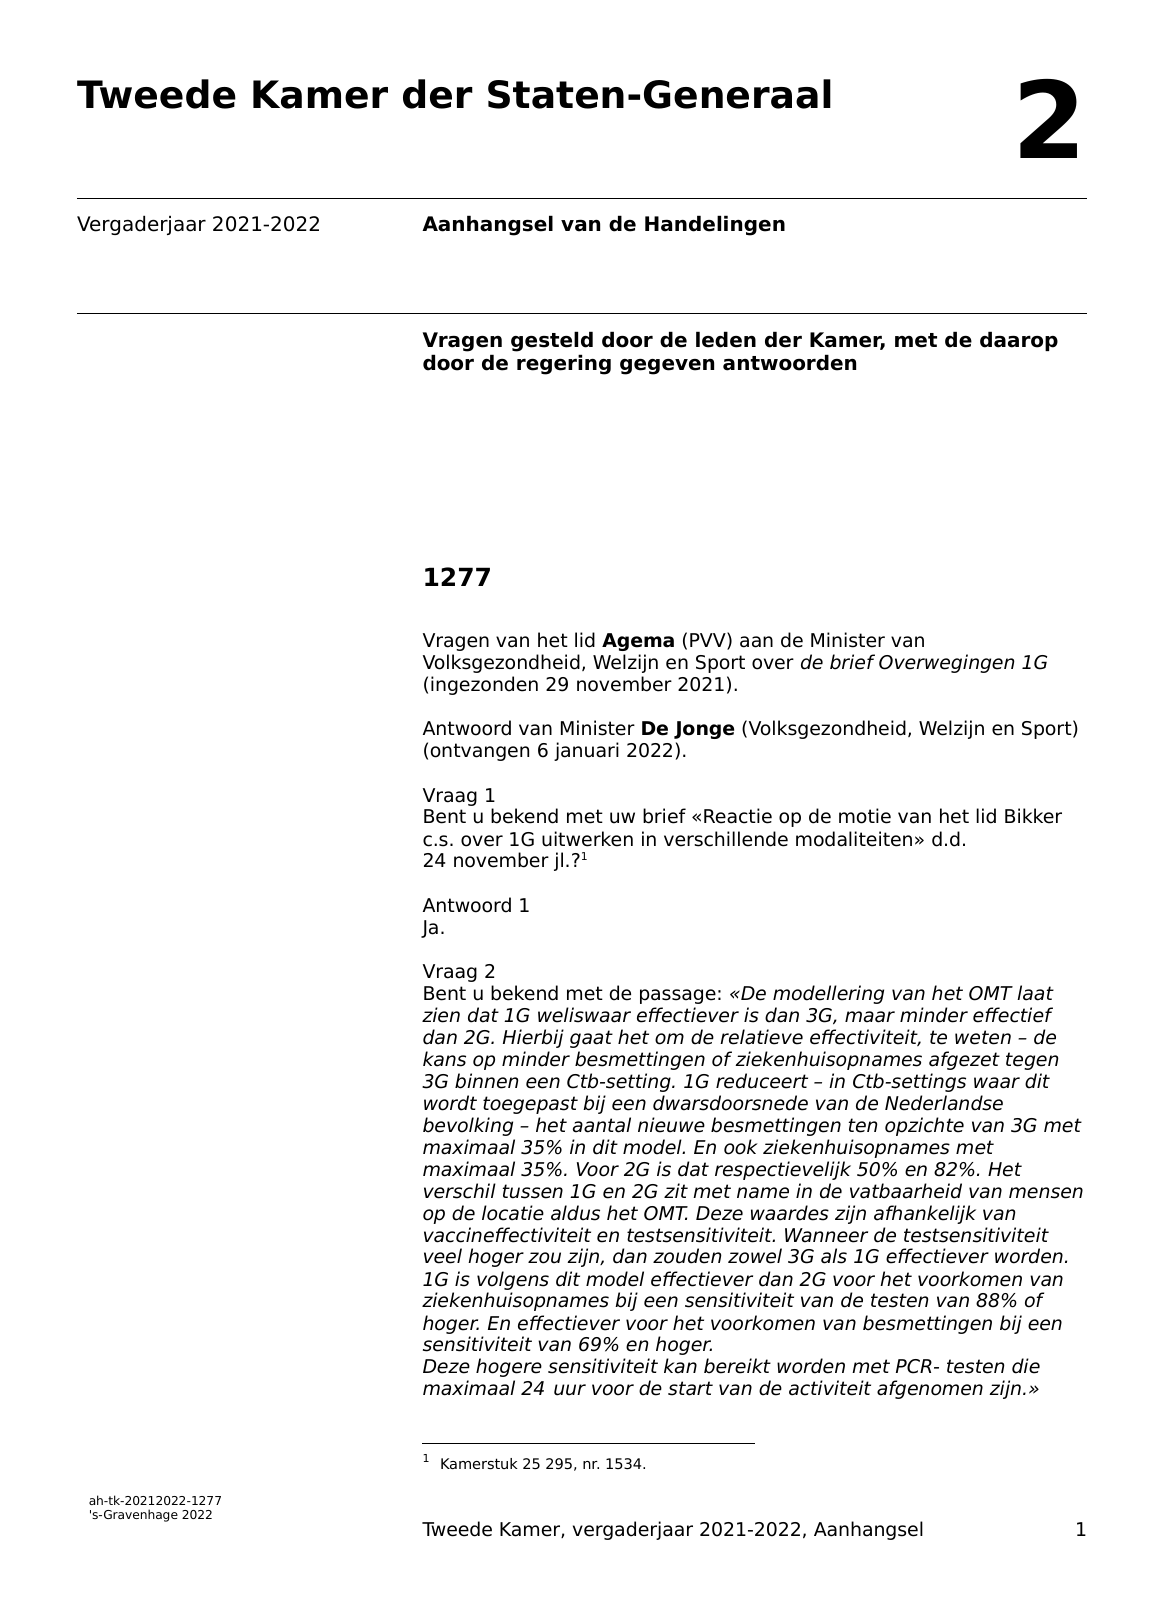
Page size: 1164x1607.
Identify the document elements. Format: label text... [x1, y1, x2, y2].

text 1277 [422, 563, 1087, 592]
table_cell [77, 314, 422, 375]
text Ja. [422, 917, 1087, 938]
text Antwoord 1 [422, 894, 1087, 917]
table_cell Vragen gesteld door de leden der Kamer, met de daarop door de regering gegeven antwoorden [422, 314, 1087, 375]
text Vraag 1 [422, 784, 1087, 806]
text Vraag 2 [422, 961, 1087, 983]
table_cell Aanhangsel van de Handelingen [422, 199, 1087, 313]
text Deze hogere sensitiviteit kan bereikt worden met PCR- testen die maximaal 24 uur voor de start van de activiteit afgenomen zijn.» [422, 1356, 1087, 1400]
text 's-Gravenhage 2022 [88, 1508, 323, 1522]
table_cell Vergaderjaar 2021-2022 [77, 199, 422, 313]
text Vragen van het lid Agema (PVV) aan de Minister van Volksgezondheid, Welzijn en Sport over de brief Overwegingen 1G (ingezonden 29 november 2021). [422, 630, 1087, 696]
text Kamerstuk 25 295, nr. 1534. [422, 1452, 1087, 1474]
text Bent u bekend met uw brief «Reactie op de motie van het lid Bikker c.s. over 1G uitwerken in verschillende modaliteiten» d.d. 24 november jl.? [422, 806, 1087, 872]
text Bent u bekend met de passage: «De modellering van het OMT laat zien dat 1G weliswaar effectiever is dan 3G, maar minder effectief dan 2G. Hierbij gaat het om de relatieve effectiviteit, te weten – de kans op minder besmettingen of ziekenhuisopnames afgezet tegen 3G binnen een Ctb-setting. 1G reduceert – in Ctb-settings waar dit wordt toegepast bij een dwarsdoorsnede van de Nederlandse bevolking – het aantal nieuwe besmettingen ten opzichte van 3G met maximaal 35% in dit model. En ook ziekenhuisopnames met maximaal 35%. Voor 2G is dat respectievelijk 50% en 82%. Het verschil tussen 1G en 2G zit met name in de vatbaarheid van mensen op de locatie aldus het OMT. Deze waardes zijn afhankelijk van vaccineffectiviteit en testsensitiviteit. Wanneer de testsensitiviteit veel hoger zou zijn, dan zouden zowel 3G als 1G effectiever worden. 1G is volgens dit model effectiever dan 2G voor het voorkomen van ziekenhuisopnames bij een sensitiviteit van de testen van 88% of hoger. En effectiever voor het voorkomen van besmettingen bij een sensitiviteit van 69% en hoger. [422, 983, 1087, 1356]
table_header 2 [886, 59, 1087, 198]
table_header Tweede Kamer der Staten-Generaal [77, 59, 886, 198]
text ah-tk-20212022-1277 [88, 1494, 323, 1508]
text Antwoord van Minister De Jonge (Volksgezondheid, Welzijn en Sport) (ontvangen 6 januari 2022). [422, 718, 1087, 762]
